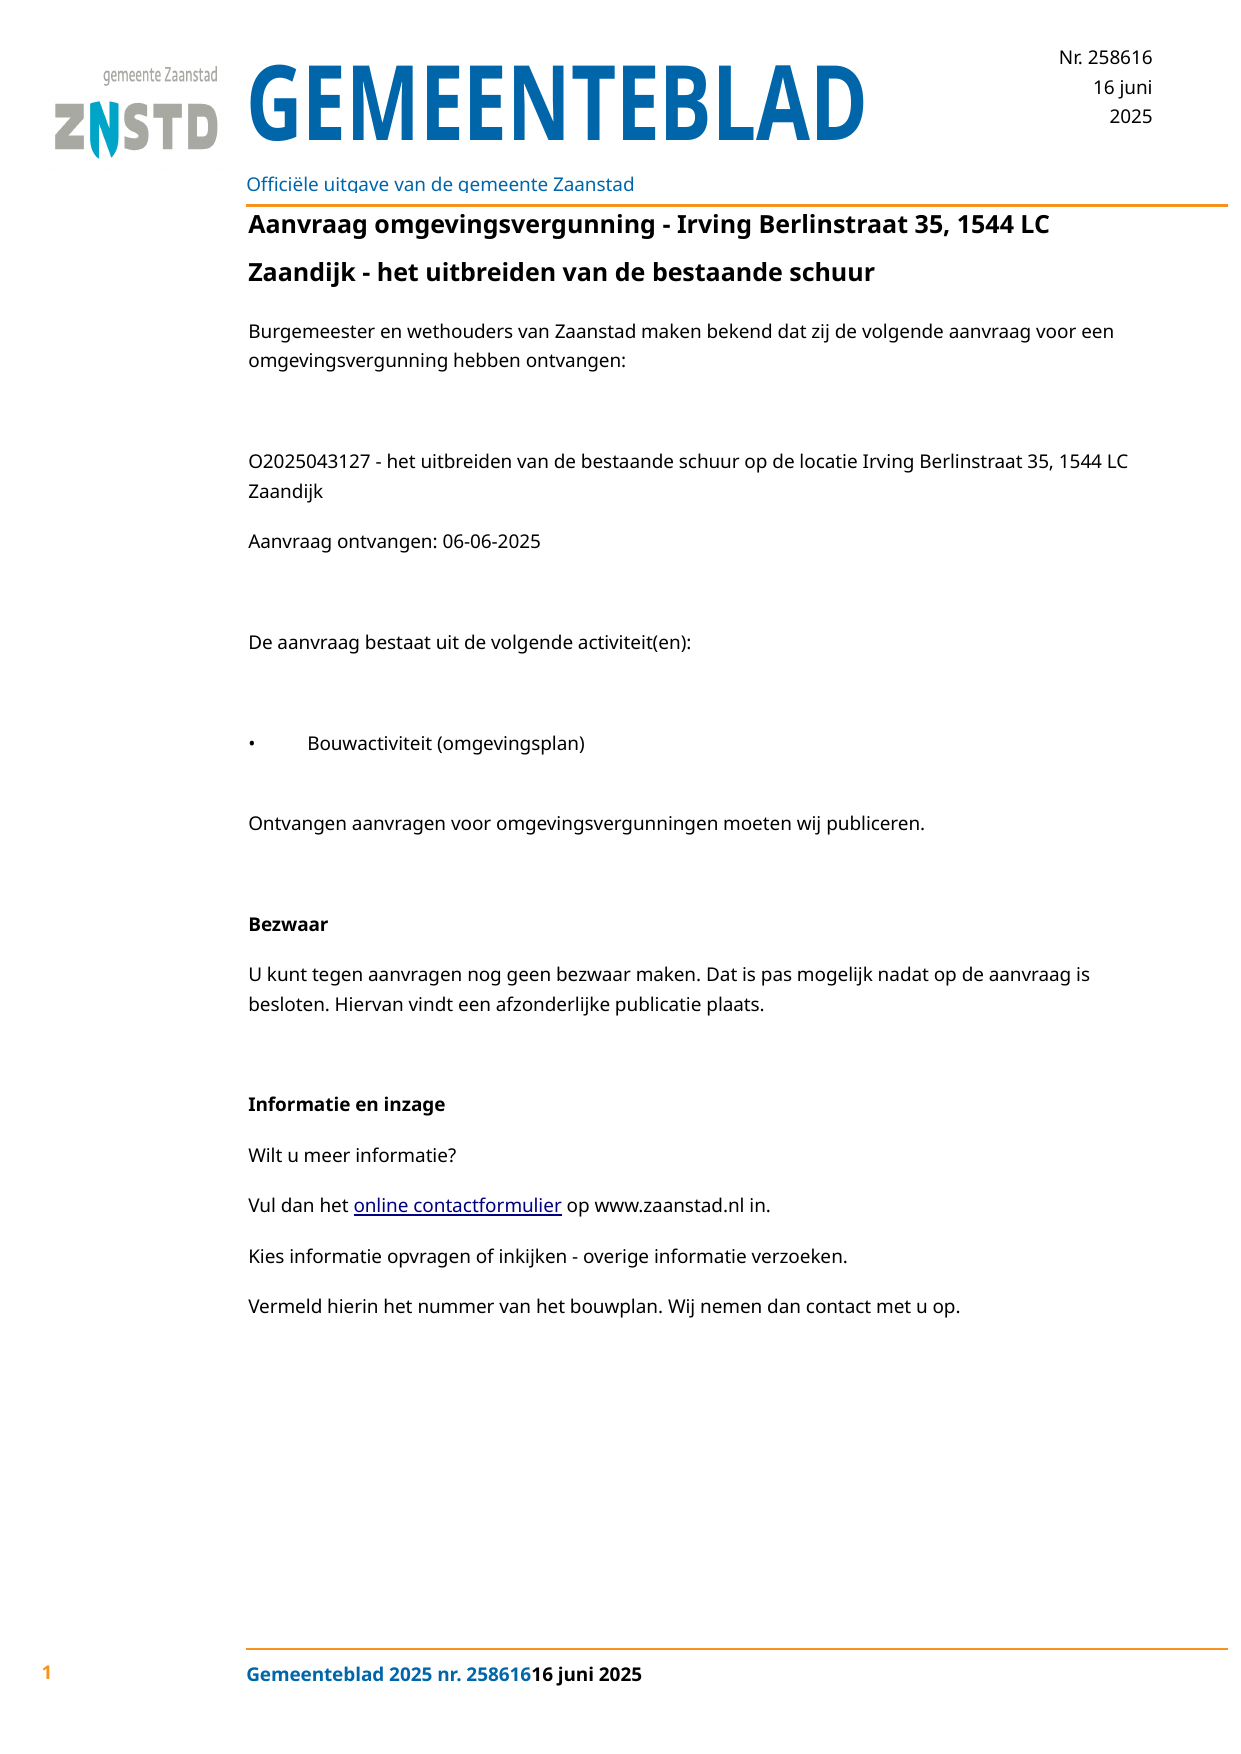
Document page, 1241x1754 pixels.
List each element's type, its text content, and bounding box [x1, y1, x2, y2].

text Vul dan het online contactformulier op www.zaanstad.nl in. [248, 1192, 1152, 1218]
text Wilt u meer informatie? [248, 1142, 1152, 1168]
text U kunt tegen aanvragen nog geen bezwaar maken. Dat is pas mogelijk nadat op de aanvraag is besloten. Hiervan vindt een afzonderlijke publicatie plaats. [248, 961, 1152, 1017]
text Ontvangen aanvragen voor omgevingsvergunningen moeten wij publiceren. [248, 810, 1152, 836]
text De aanvraag bestaat uit de volgende activiteit(en): [248, 629, 1152, 655]
text Informatie en inzage [248, 1092, 1152, 1117]
text Kies informatie opvragen of inkijken - overige informatie verzoeken. [248, 1243, 1152, 1269]
list Bouwactiviteit (omgevingsplan) [248, 730, 1152, 756]
picture [41, 47, 231, 172]
text Burgemeester en wethouders van Zaanstad maken bekend dat zij de volgende aanvraag voor een omgevingsvergunning hebben ontvangen: [248, 318, 1152, 373]
text O2025043127 - het uitbreiden van de bestaande schuur op de locatie Irving Berlinstraat 35, 1544 LC Zaandijk [248, 448, 1152, 504]
text Aanvraag ontvangen: 06-06-2025 [248, 528, 1152, 554]
text Vermeld hierin het nummer van het bouwplan. Wij nemen dan contact met u op. [248, 1293, 1152, 1319]
text Bezwaar [248, 911, 1152, 937]
text Aanvraag omgevingsvergunning - Irving Berlinstraat 35, 1544 LC Zaandijk - het uitbreiden van de bestaande schuur [248, 207, 1152, 288]
